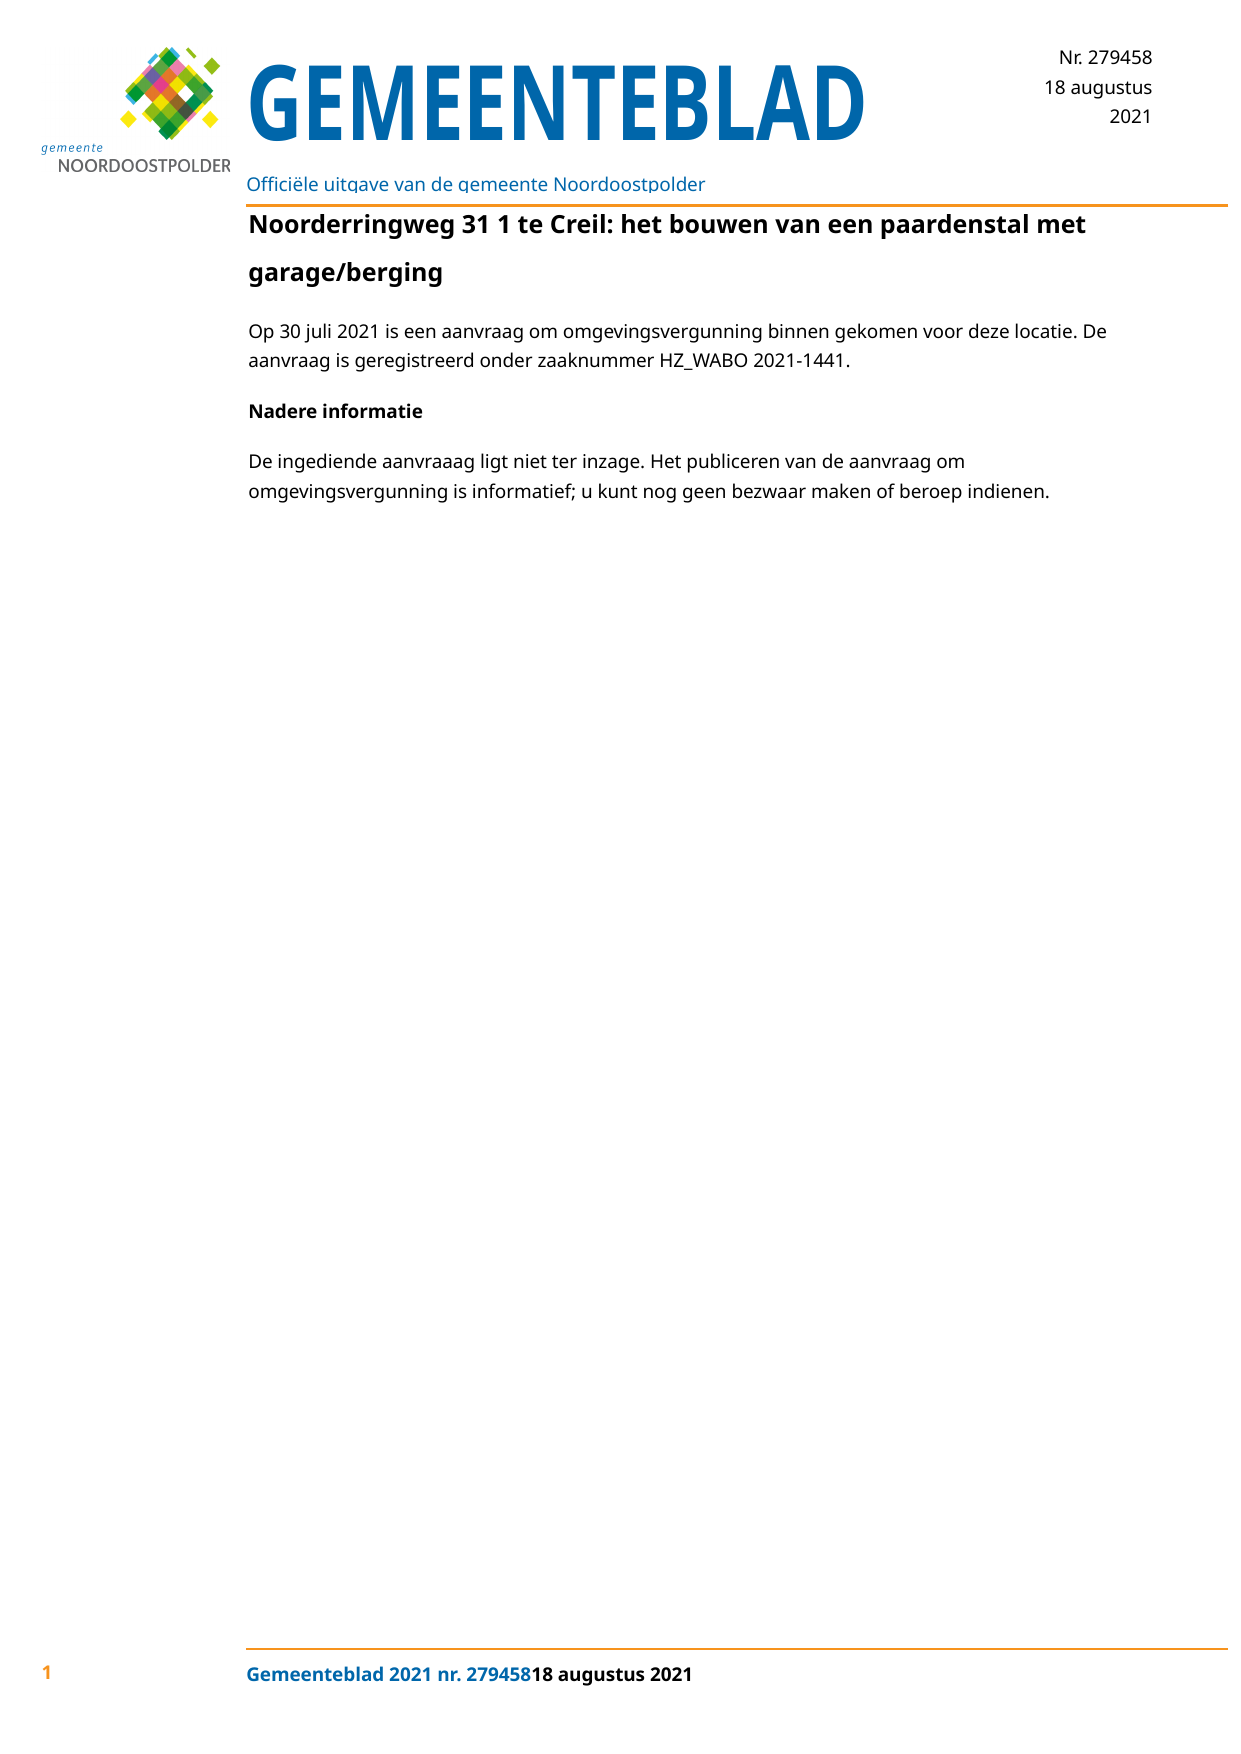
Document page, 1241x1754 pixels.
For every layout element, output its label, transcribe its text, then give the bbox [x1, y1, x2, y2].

text Nadere informatie [248, 398, 1152, 424]
text Noorderringweg 31 1 te Creil: het bouwen van een paardenstal met garage/berging [248, 207, 1152, 288]
picture [41, 47, 231, 172]
text Op 30 juli 2021 is een aanvraag om omgevingsvergunning binnen gekomen voor deze locatie. De aanvraag is geregistreerd onder zaaknummer HZ_WABO 2021-1441. [248, 318, 1152, 373]
text De ingediende aanvraaag ligt niet ter inzage. Het publiceren van de aanvraag om omgevingsvergunning is informatief; u kunt nog geen bezwaar maken of beroep indienen. [248, 448, 1152, 504]
